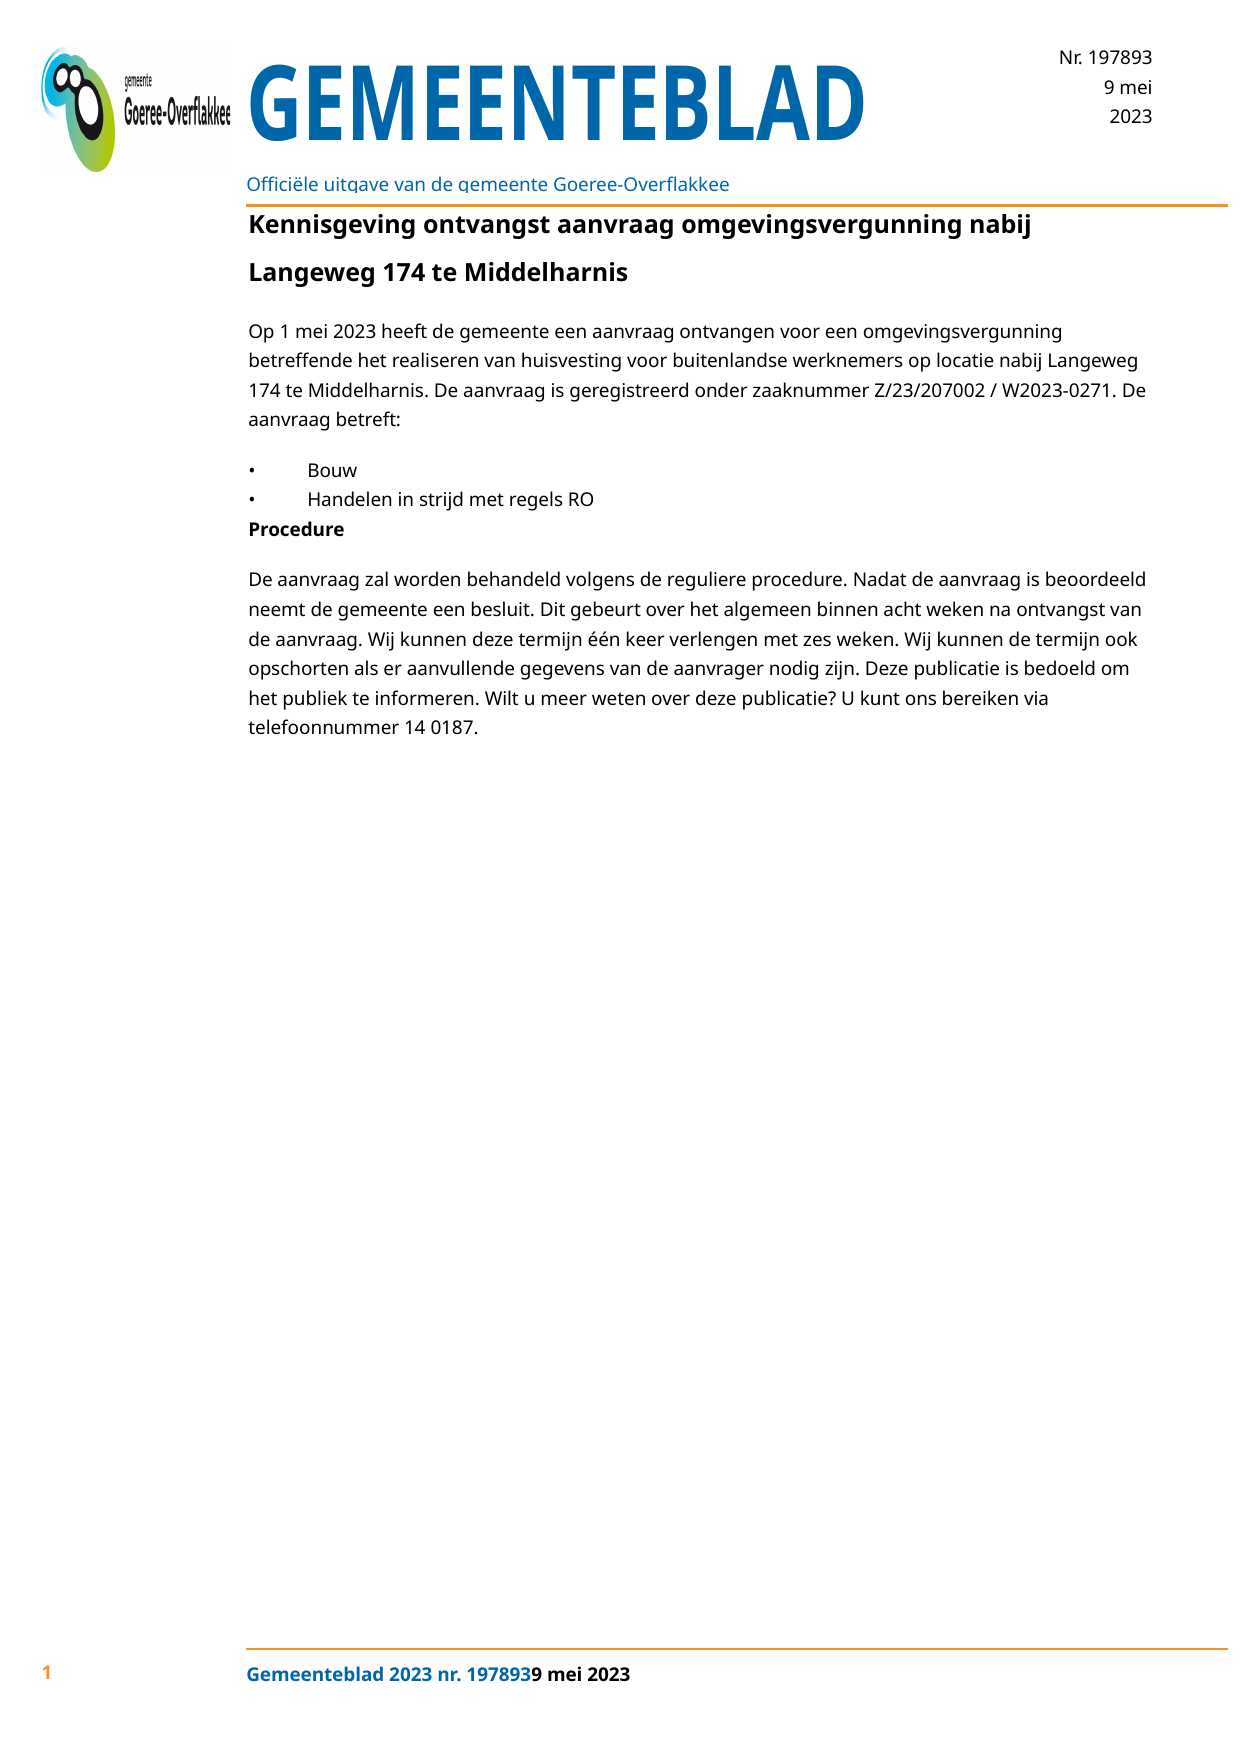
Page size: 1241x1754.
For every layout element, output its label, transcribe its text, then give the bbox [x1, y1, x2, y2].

picture [41, 47, 231, 172]
text Op 1 mei 2023 heeft de gemeente een aanvraag ontvangen voor een omgevingsvergunning betreffende het realiseren van huisvesting voor buitenlandse werknemers op locatie nabij Langeweg 174 te Middelharnis. De aanvraag is geregistreerd onder zaaknummer Z/23/207002 / W2023-0271. De aanvraag betreft: [248, 318, 1152, 432]
text Kennisgeving ontvangst aanvraag omgevingsvergunning nabij Langeweg 174 te Middelharnis [248, 207, 1152, 288]
text Procedure [248, 516, 1152, 542]
text De aanvraag zal worden behandeld volgens de reguliere procedure. Nadat de aanvraag is beoordeeld neemt de gemeente een besluit. Dit gebeurt over het algemeen binnen acht weken na ontvangst van de aanvraag. Wij kunnen deze termijn één keer verlengen met zes weken. Wij kunnen de termijn ook opschorten als er aanvullende gegevens van de aanvrager nodig zijn. Deze publicatie is bedoeld om het publiek te informeren. Wilt u meer weten over deze publicatie? U kunt ons bereiken via telefoonnummer 14 0187. [248, 567, 1152, 740]
list Bouw [248, 457, 1152, 483]
list Handelen in strijd met regels RO [248, 487, 1152, 512]
